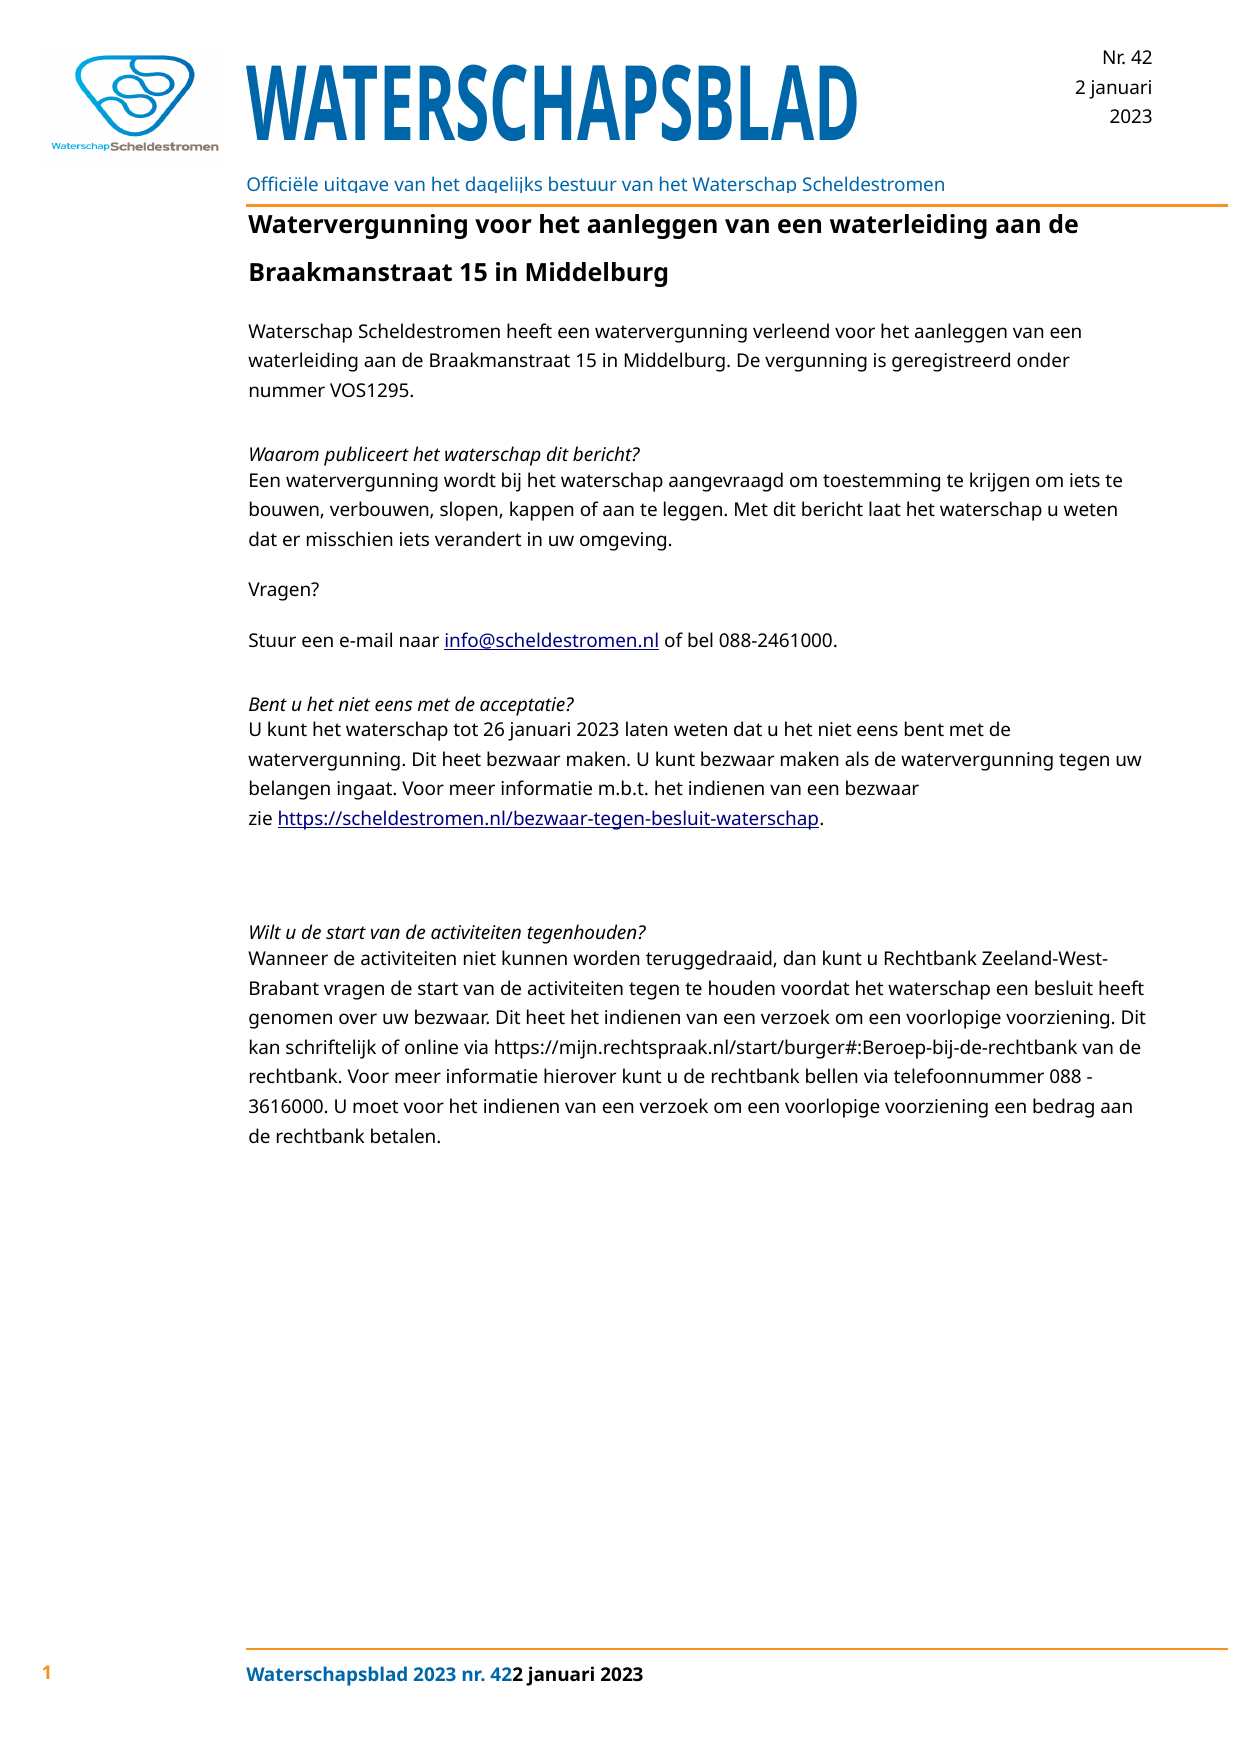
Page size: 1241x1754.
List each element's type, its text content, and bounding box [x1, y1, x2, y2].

text Watervergunning voor het aanleggen van een waterleiding aan de Braakmanstraat 15 in Middelburg [248, 207, 1152, 288]
text Wanneer de activiteiten niet kunnen worden teruggedraaid, dan kunt u Rechtbank Zeeland-West-Brabant vragen de start van de activiteiten tegen te houden voordat het waterschap een besluit heeft genomen over uw bezwaar. Dit heet het indienen van een verzoek om een voorlopige voorziening. Dit kan schriftelijk of online via https://mijn.rechtspraak.nl/start/burger#:Beroep-bij-de-rechtbank van de rechtbank. Voor meer informatie hierover kunt u de rechtbank bellen via telefoonnummer 088 - 3616000. U moet voor het indienen van een verzoek om een voorlopige voorziening een bedrag aan de rechtbank betalen. [248, 945, 1152, 1148]
text Waterschap Scheldestromen heeft een watervergunning verleend voor het aanleggen van een waterleiding aan de Braakmanstraat 15 in Middelburg. De vergunning is geregistreerd onder nummer VOS1295. [248, 318, 1152, 403]
text Een watervergunning wordt bij het waterschap aangevraagd om toestemming te krijgen om iets te bouwen, verbouwen, slopen, kappen of aan te leggen. Met dit bericht laat het waterschap u weten dat er misschien iets verandert in uw omgeving. [248, 467, 1152, 552]
text Stuur een e-mail naar info@scheldestromen.nl of bel 088-2461000. [248, 627, 1152, 652]
text Vragen? [248, 576, 1152, 602]
text Wilt u de start van de activiteiten tegenhouden? [248, 919, 1152, 945]
text Waarom publiceert het waterschap dit bericht? [248, 441, 1152, 467]
picture [41, 47, 231, 172]
text U kunt het waterschap tot 26 januari 2023 laten weten dat u het niet eens bent met de watervergunning. Dit heet bezwaar maken. U kunt bezwaar maken als de watervergunning tegen uw belangen ingaat. Voor meer informatie m.b.t. het indienen van een bezwaar zie https://scheldestromen.nl/bezwaar-tegen-besluit-waterschap. [248, 716, 1152, 831]
text Bent u het niet eens met de acceptatie? [248, 691, 1152, 716]
